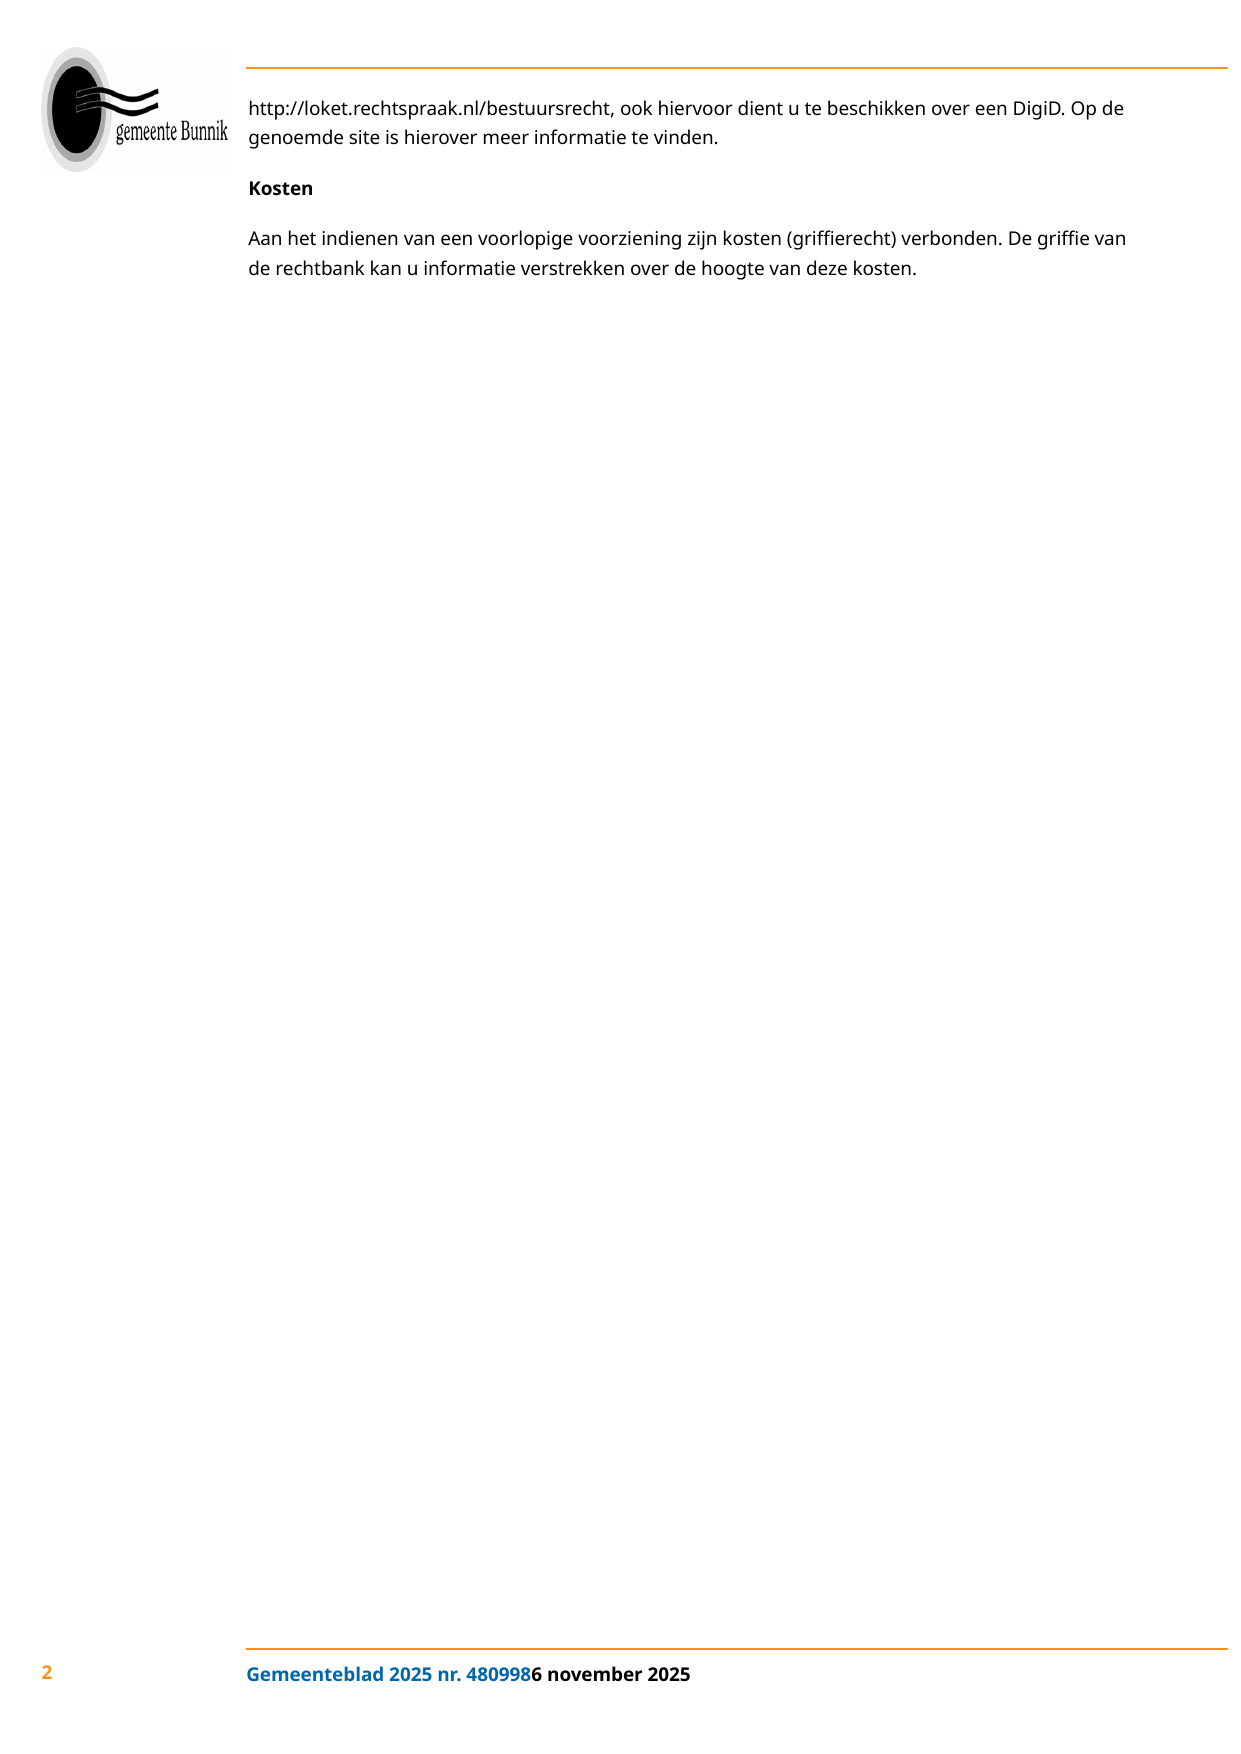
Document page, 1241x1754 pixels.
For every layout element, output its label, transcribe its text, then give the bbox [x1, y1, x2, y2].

text Aan het indienen van een voorlopige voorziening zijn kosten (griffierecht) verbonden. De griffie van de rechtbank kan u informatie verstrekken over de hoogte van deze kosten. [248, 225, 1152, 281]
text http://loket.rechtspraak.nl/bestuursrecht, ook hiervoor dient u te beschikken over een DigiD. Op de genoemde site is hierover meer informatie te vinden. [248, 95, 1152, 150]
picture [41, 47, 231, 172]
text Kosten [248, 175, 1152, 201]
